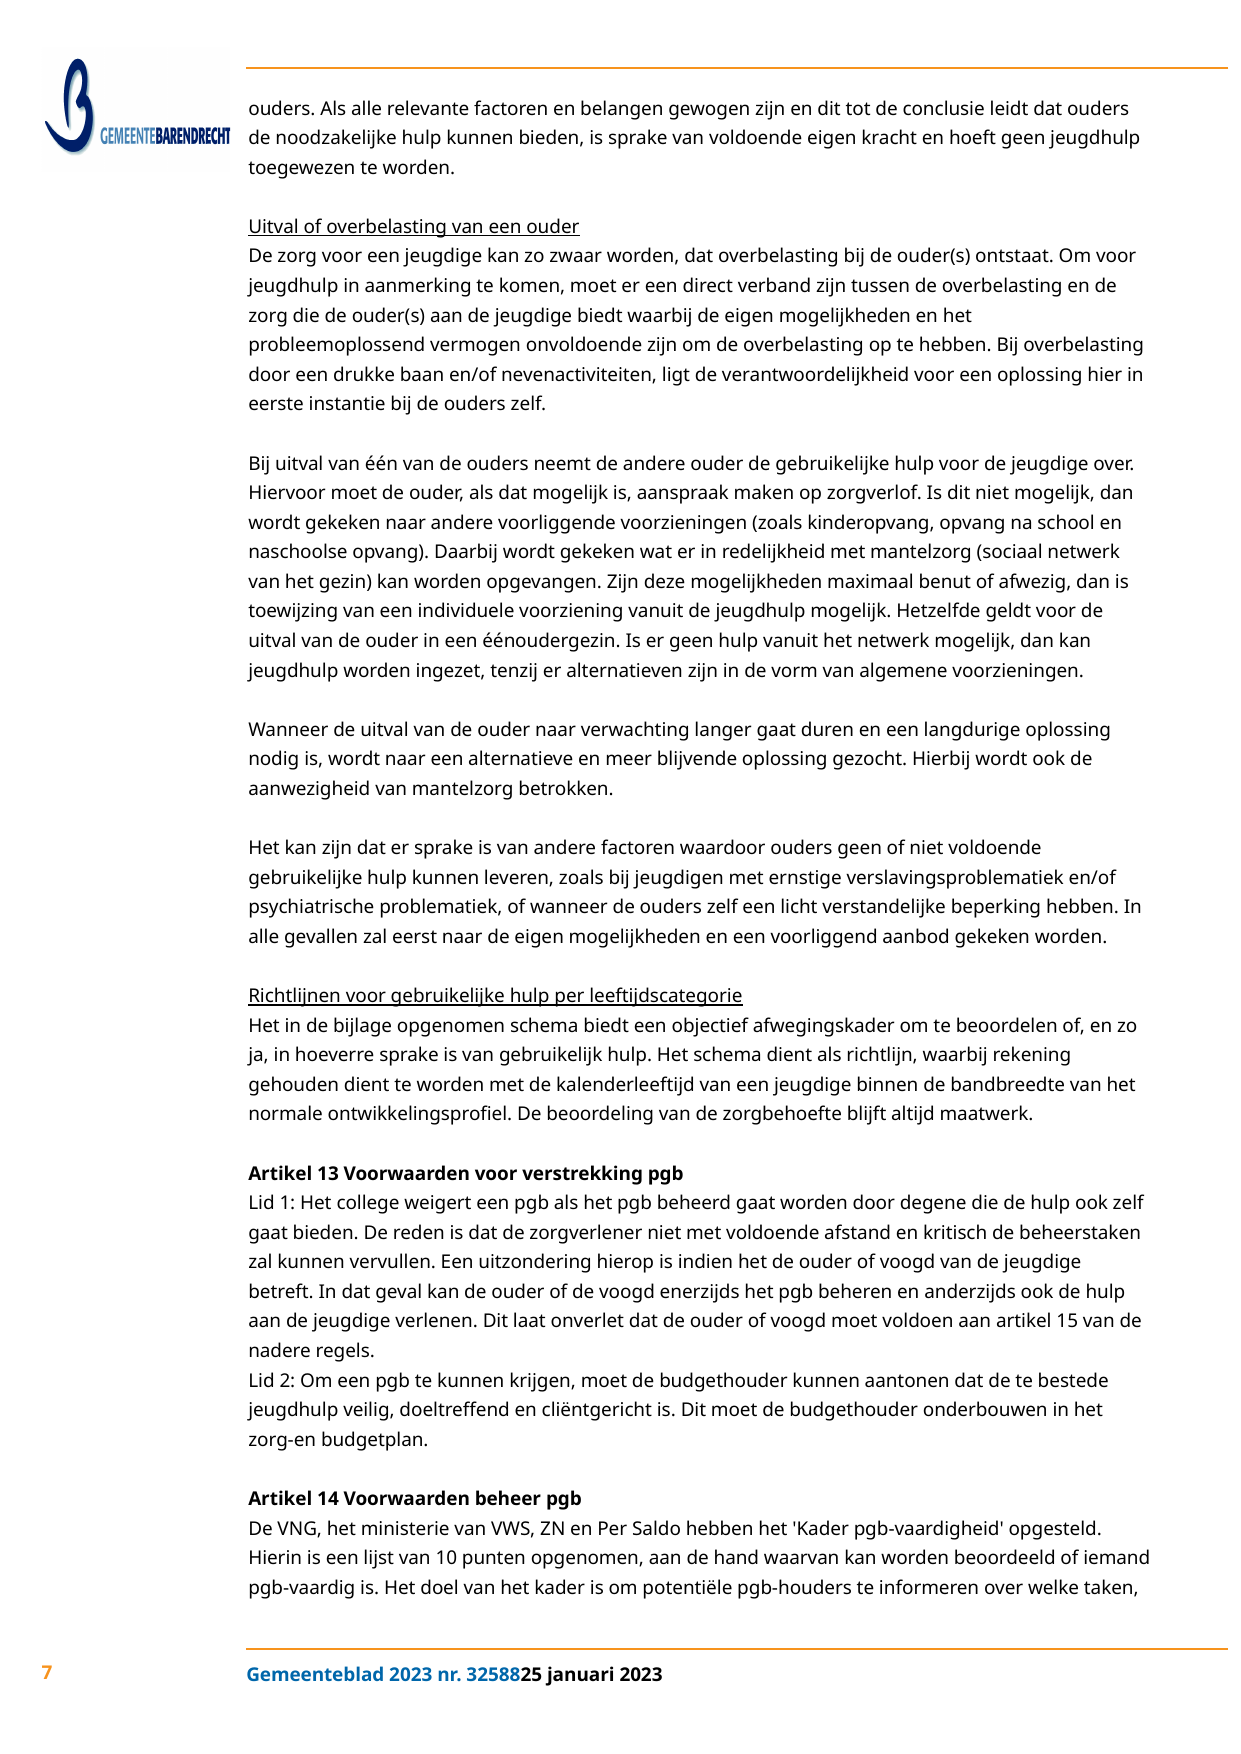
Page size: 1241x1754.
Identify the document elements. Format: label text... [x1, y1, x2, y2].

text Richtlijnen voor gebruikelijke hulp per leeftijdscategorie [248, 982, 1152, 1008]
text Artikel 13 Voorwaarden voor verstrekking pgb [248, 1160, 1152, 1186]
text ouders. Als alle relevante factoren en belangen gewogen zijn en dit tot de conclusie leidt dat ouders de noodzakelijke hulp kunnen bieden, is sprake van voldoende eigen kracht en hoeft geen jeugdhulp toegewezen te worden. [248, 95, 1152, 180]
text De VNG, het ministerie van VWS, ZN en Per Saldo hebben het 'Kader pgb-vaardigheid' opgesteld. Hierin is een lijst van 10 punten opgenomen, aan de hand waarvan kan worden beoordeeld of iemand pgb-vaardig is. Het doel van het kader is om potentiële pgb-houders te informeren over welke taken, [248, 1515, 1152, 1600]
text Lid 1: Het college weigert een pgb als het pgb beheerd gaat worden door degene die de hulp ook zelf gaat bieden. De reden is dat de zorgverlener niet met voldoende afstand en kritisch de beheerstaken zal kunnen vervullen. Een uitzondering hierop is indien het de ouder of voogd van de jeugdige betreft. In dat geval kan de ouder of de voogd enerzijds het pgb beheren en anderzijds ook de hulp aan de jeugdige verlenen. Dit laat onverlet dat de ouder of voogd moet voldoen aan artikel 15 van de nadere regels. [248, 1189, 1152, 1363]
picture [41, 47, 231, 172]
text Uitval of overbelasting van een ouder [248, 213, 1152, 239]
text De zorg voor een jeugdige kan zo zwaar worden, dat overbelasting bij de ouder(s) ontstaat. Om voor jeugdhulp in aanmerking te komen, moet er een direct verband zijn tussen de overbelasting en de zorg die de ouder(s) aan de jeugdige biedt waarbij de eigen mogelijkheden en het probleemoplossend vermogen onvoldoende zijn om de overbelasting op te hebben. Bij overbelasting door een drukke baan en/of nevenactiviteiten, ligt de verantwoordelijkheid voor een oplossing hier in eerste instantie bij de ouders zelf. [248, 243, 1152, 416]
text Artikel 14 Voorwaarden beheer pgb [248, 1485, 1152, 1511]
text Lid 2: Om een pgb te kunnen krijgen, moet de budgethouder kunnen aantonen dat de te bestede jeugdhulp veilig, doeltreffend en cliëntgericht is. Dit moet de budgethouder onderbouwen in het zorg-en budgetplan. [248, 1367, 1152, 1452]
text Het kan zijn dat er sprake is van andere factoren waardoor ouders geen of niet voldoende gebruikelijke hulp kunnen leveren, zoals bij jeugdigen met ernstige verslavingsproblematiek en/of psychiatrische problematiek, of wanneer de ouders zelf een licht verstandelijke beperking hebben. In alle gevallen zal eerst naar de eigen mogelijkheden en een voorliggend aanbod gekeken worden. [248, 834, 1152, 949]
text Bij uitval van één van de ouders neemt de andere ouder de gebruikelijke hulp voor de jeugdige over. Hiervoor moet de ouder, als dat mogelijk is, aanspraak maken op zorgverlof. Is dit niet mogelijk, dan wordt gekeken naar andere voorliggende voorzieningen (zoals kinderopvang, opvang na school en naschoolse opvang). Daarbij wordt gekeken wat er in redelijkheid met mantelzorg (sociaal netwerk van het gezin) kan worden opgevangen. Zijn deze mogelijkheden maximaal benut of afwezig, dan is toewijzing van een individuele voorziening vanuit de jeugdhulp mogelijk. Hetzelfde geldt voor de uitval van de ouder in een éénoudergezin. Is er geen hulp vanuit het netwerk mogelijk, dan kan jeugdhulp worden ingezet, tenzij er alternatieven zijn in de vorm van algemene voorzieningen. [248, 450, 1152, 683]
text Het in de bijlage opgenomen schema biedt een objectief afwegingskader om te beoordelen of, en zo ja, in hoeverre sprake is van gebruikelijk hulp. Het schema dient als richtlijn, waarbij rekening gehouden dient te worden met de kalenderleeftijd van een jeugdige binnen de bandbreedte van het normale ontwikkelingsprofiel. De beoordeling van de zorgbehoefte blijft altijd maatwerk. [248, 1012, 1152, 1126]
text Wanneer de uitval van de ouder naar verwachting langer gaat duren en een langdurige oplossing nodig is, wordt naar een alternatieve en meer blijvende oplossing gezocht. Hierbij wordt ook de aanwezigheid van mantelzorg betrokken. [248, 716, 1152, 801]
